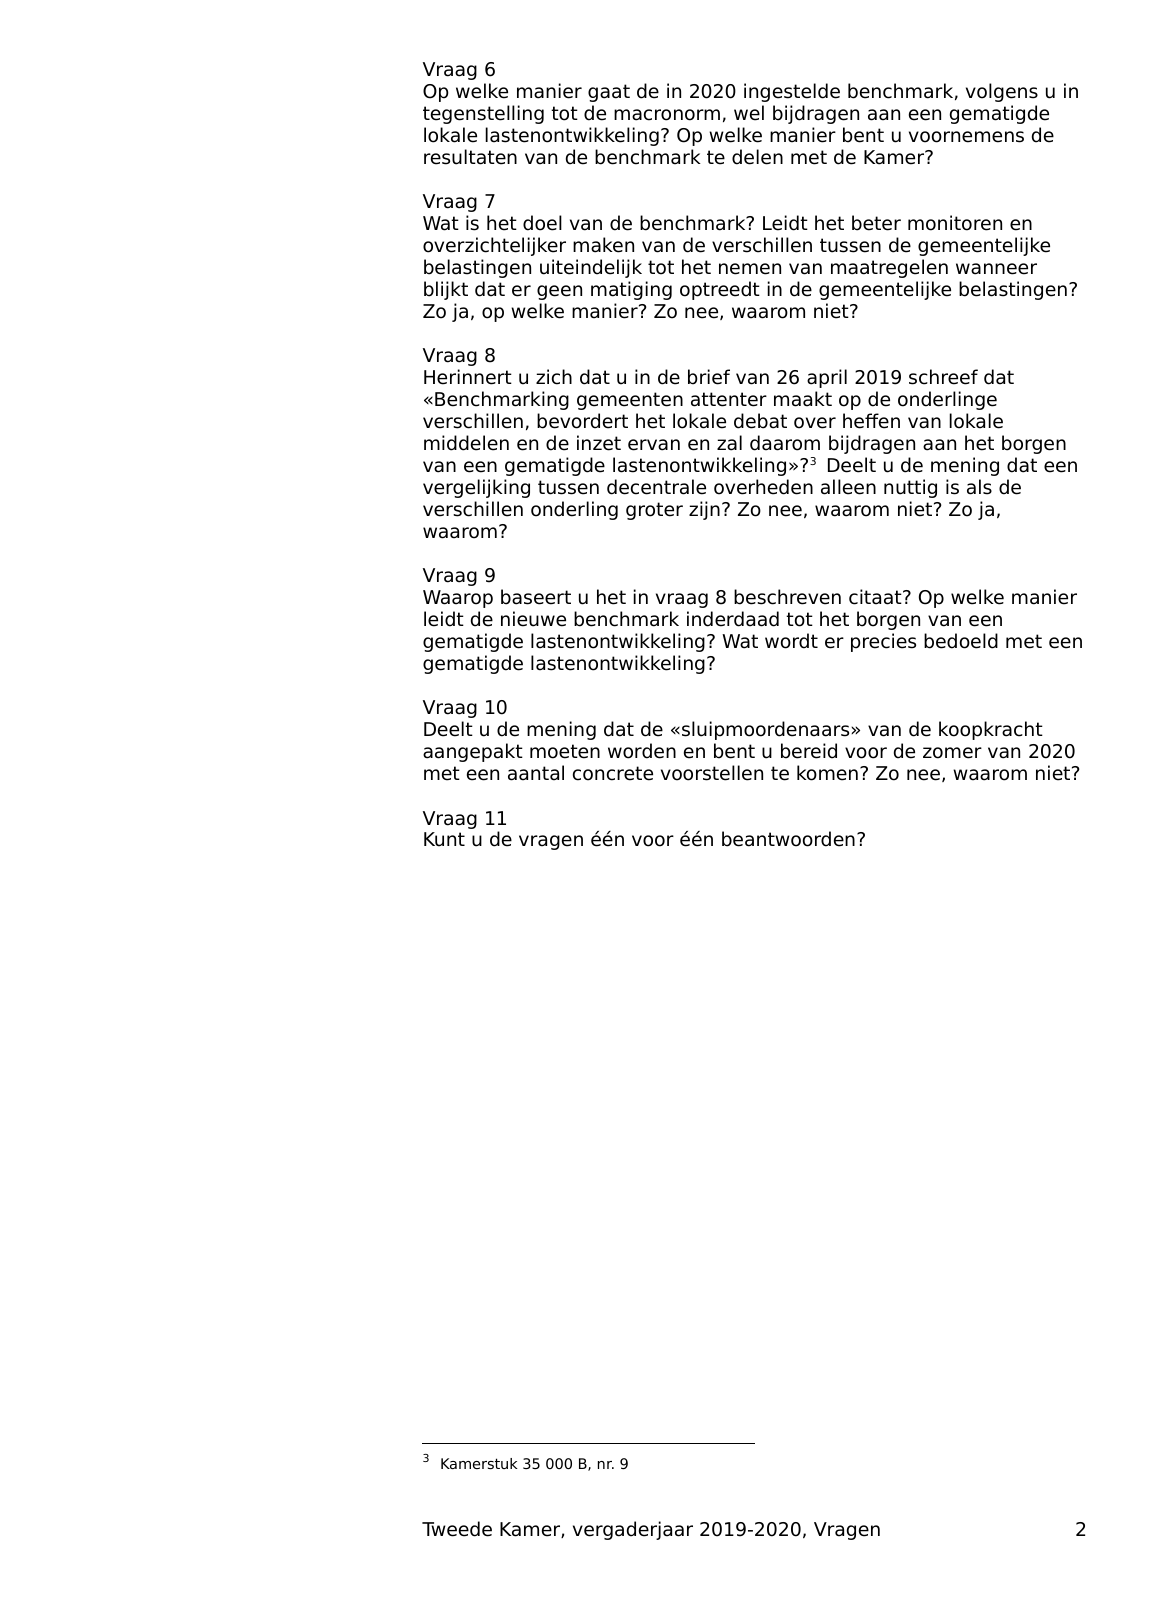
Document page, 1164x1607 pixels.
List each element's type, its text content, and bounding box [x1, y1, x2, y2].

text Vraag 10 [422, 697, 1087, 719]
text Vraag 8 [422, 345, 1087, 367]
text Vraag 9 [422, 565, 1087, 587]
text Op welke manier gaat de in 2020 ingestelde benchmark, volgens u in tegenstelling tot de macronorm, wel bijdragen aan een gematigde lokale lastenontwikkeling? Op welke manier bent u voornemens de resultaten van de benchmark te delen met de Kamer? [422, 81, 1087, 169]
text Deelt u de mening dat de «sluipmoordenaars» van de koopkracht aangepakt moeten worden en bent u bereid voor de zomer van 2020 met een aantal concrete voorstellen te komen? Zo nee, waarom niet? [422, 719, 1087, 785]
text Herinnert u zich dat u in de brief van 26 april 2019 schreef dat «Benchmarking gemeenten attenter maakt op de onderlinge verschillen, bevordert het lokale debat over heffen van lokale middelen en de inzet ervan en zal daarom bijdragen aan het borgen van een gematigde lastenontwikkeling»? Deelt u de mening dat een vergelijking tussen decentrale overheden alleen nuttig is als de verschillen onderling groter zijn? Zo nee, waarom niet? Zo ja, waarom? [422, 367, 1087, 543]
text Waarop baseert u het in vraag 8 beschreven citaat? Op welke manier leidt de nieuwe benchmark inderdaad tot het borgen van een gematigde lastenontwikkeling? Wat wordt er precies bedoeld met een gematigde lastenontwikkeling? [422, 587, 1087, 675]
text Kunt u de vragen één voor één beantwoorden? [422, 829, 1087, 851]
text Vraag 11 [422, 807, 1087, 829]
text Wat is het doel van de benchmark? Leidt het beter monitoren en overzichtelijker maken van de verschillen tussen de gemeentelijke belastingen uiteindelijk tot het nemen van maatregelen wanneer blijkt dat er geen matiging optreedt in de gemeentelijke belastingen? Zo ja, op welke manier? Zo nee, waarom niet? [422, 213, 1087, 323]
text Vraag 6 [422, 59, 1087, 81]
text Kamerstuk 35 000 B, nr. 9 [422, 1452, 1087, 1474]
text Vraag 7 [422, 191, 1087, 213]
